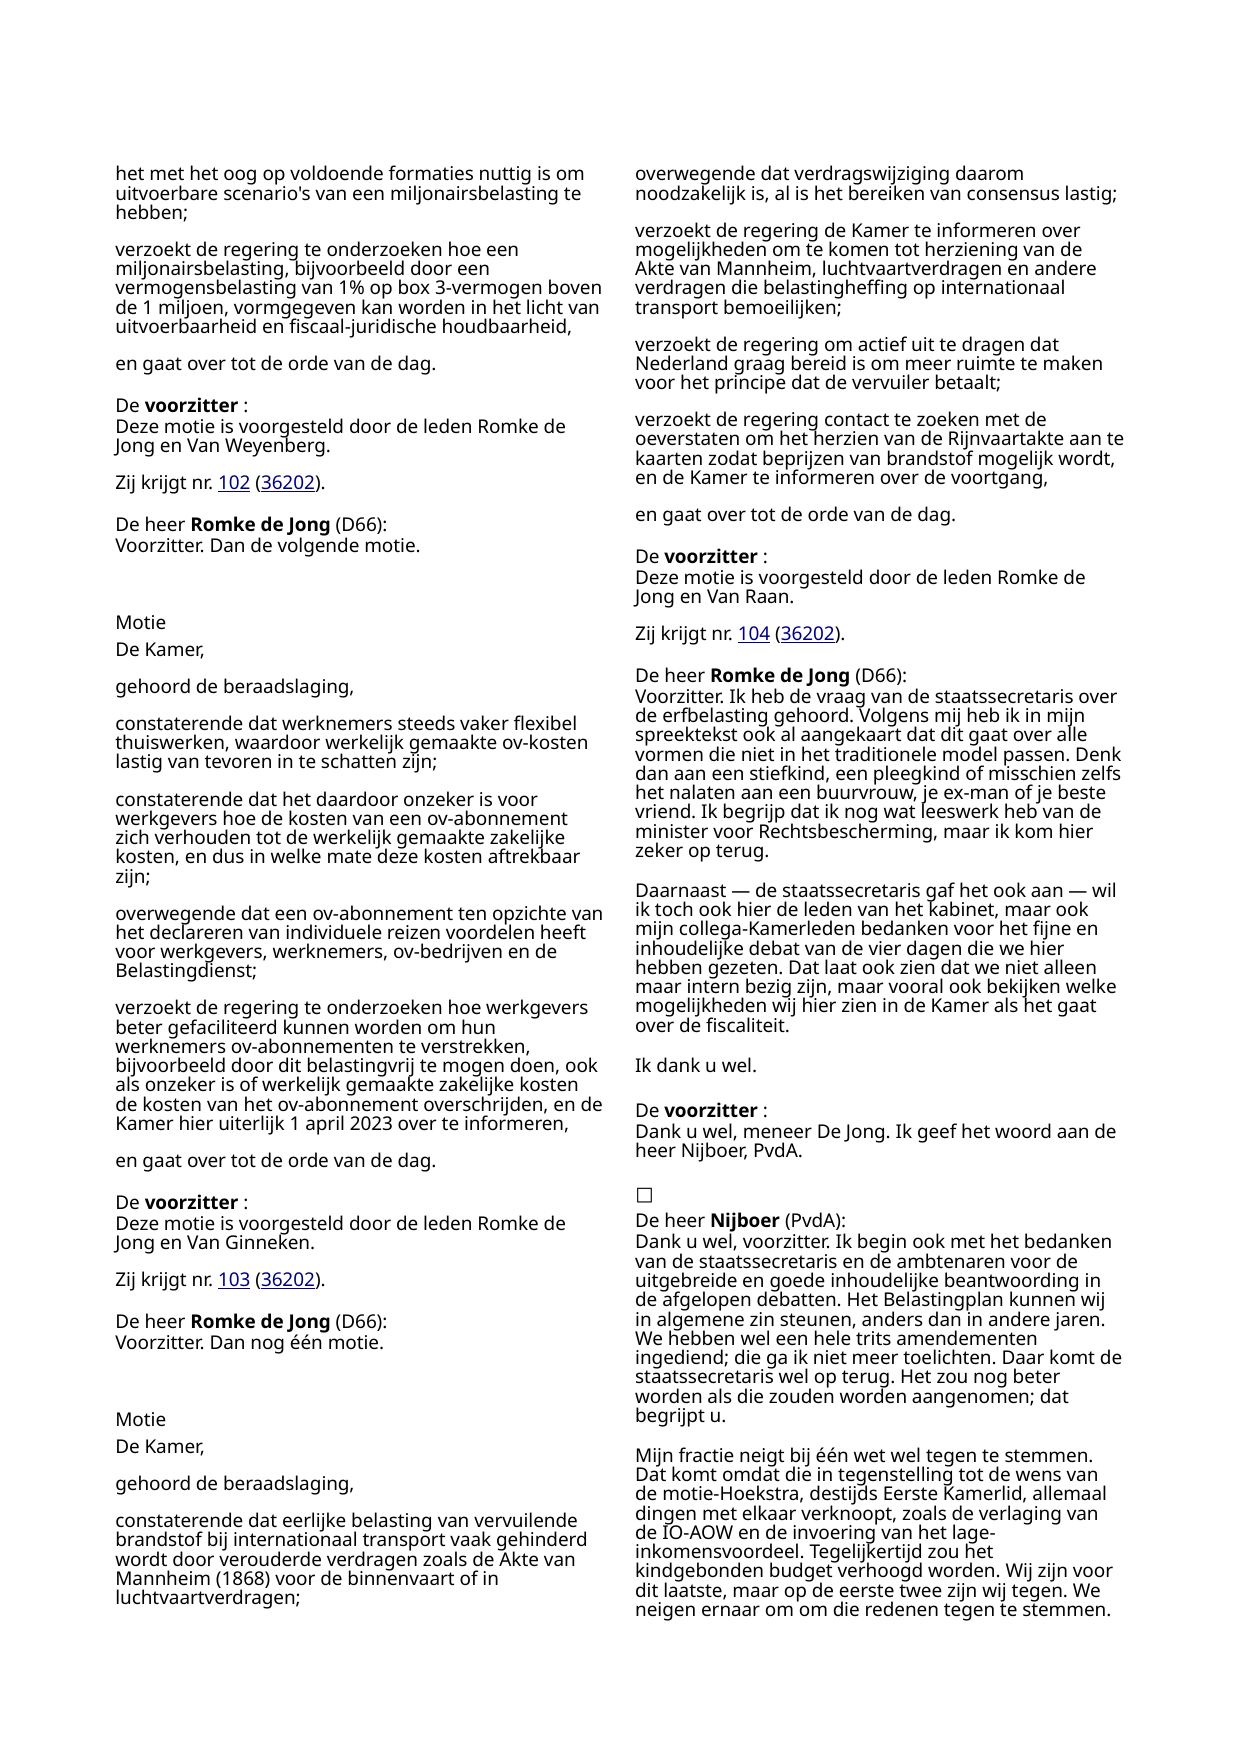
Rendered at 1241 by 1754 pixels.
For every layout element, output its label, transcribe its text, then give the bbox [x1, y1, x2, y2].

text De voorzitter : [115, 1189, 605, 1215]
text gehoord de beraadslaging, [115, 678, 605, 697]
text en gaat over tot de orde van de dag. [115, 355, 605, 374]
text het met het oog op voldoende formaties nuttig is om uitvoerbare scenario's van een miljonairsbelasting te hebben; [115, 165, 605, 223]
text constaterende dat het daardoor onzeker is voor werkgevers hoe de kosten van een ov-abonnement zich verhouden tot de werkelijk gemaakte zakelijke kosten, en dus in welke mate deze kosten aftrekbaar zijn; [115, 791, 605, 887]
text verzoekt de regering de Kamer te informeren over mogelijkheden om te komen tot herziening van de Akte van Mannheim, luchtvaartverdragen en andere verdragen die belastingheffing op internationaal transport bemoeilijken; [635, 222, 1125, 318]
text Zij krijgt nr. 102 (36202). [115, 474, 605, 493]
text Zij krijgt nr. 103 (36202). [115, 1271, 605, 1290]
text Dank u wel, meneer De Jong. Ik geef het woord aan de heer Nijboer, PvdA. [635, 1123, 1125, 1161]
text verzoekt de regering te onderzoeken hoe een miljonairsbelasting, bijvoorbeeld door een vermogensbelasting van 1% op box 3-vermogen boven de 1 miljoen, vormgegeven kan worden in het licht van uitvoerbaarheid en fiscaal-juridische houdbaarheid, [115, 241, 605, 337]
text Deze motie is voorgesteld door de leden Romke de Jong en Van Raan. [635, 569, 1125, 607]
text De voorzitter : [635, 1097, 1125, 1123]
text Voorzitter. Dan nog één motie. [115, 1334, 605, 1353]
text overwegende dat verdragswijziging daarom noodzakelijk is, al is het bereiken van consensus lastig; [635, 165, 1125, 204]
text constaterende dat werknemers steeds vaker flexibel thuiswerken, waardoor werkelijk gemaakte ov-kosten lastig van tevoren in te schatten zijn; [115, 715, 605, 773]
text Zij krijgt nr. 104 (36202). [635, 625, 1125, 644]
text verzoekt de regering te onderzoeken hoe werkgevers beter gefaciliteerd kunnen worden om hun werknemers ov-abonnementen te verstrekken, bijvoorbeeld door dit belastingvrij te mogen doen, ook als onzeker is of werkelijk gemaakte zakelijke kosten de kosten van het ov-abonnement overschrijden, en de Kamer hier uiterlijk 1 april 2023 over te informeren, [115, 999, 605, 1134]
text De heer Romke de Jong (D66): [115, 511, 605, 537]
text De Kamer, [115, 641, 605, 660]
text Deze motie is voorgesteld door de leden Romke de Jong en Van Ginneken. [115, 1215, 605, 1253]
text Voorzitter. Ik heb de vraag van de staatssecretaris over de erfbelasting gehoord. Volgens mij heb ik in mijn spreektekst ook al aangekaart dat dit gaat over alle vormen die niet in het traditionele model passen. Denk dan aan een stiefkind, een pleegkind of misschien zelfs het nalaten aan een buurvrouw, je ex-man of je beste vriend. Ik begrijp dat ik nog wat leeswerk heb van de minister voor Rechtsbescherming, maar ik kom hier zeker op terug. [635, 688, 1125, 861]
text Voorzitter. Dan de volgende motie. [115, 537, 605, 556]
text Motie [115, 609, 605, 635]
text verzoekt de regering contact te zoeken met de oeverstaten om het herzien van de Rijnvaartakte aan te kaarten zodat beprijzen van brandstof mogelijk wordt, en de Kamer te informeren over de voortgang, [635, 411, 1125, 488]
text ⬜ [635, 1182, 1125, 1208]
text constaterende dat eerlijke belasting van vervuilende brandstof bij internationaal transport vaak gehinderd wordt door verouderde verdragen zoals de Akte van Mannheim (1868) voor de binnenvaart of in luchtvaartverdragen; [115, 1512, 605, 1608]
text en gaat over tot de orde van de dag. [635, 506, 1125, 525]
text De heer Nijboer (PvdA): [635, 1208, 1125, 1233]
text verzoekt de regering om actief uit te dragen dat Nederland graag bereid is om meer ruimte te maken voor het principe dat de vervuiler betaalt; [635, 336, 1125, 393]
text De Kamer, [115, 1438, 605, 1457]
text en gaat over tot de orde van de dag. [115, 1152, 605, 1171]
text gehoord de beraadslaging, [115, 1475, 605, 1494]
text overwegende dat een ov-abonnement ten opzichte van het declareren van individuele reizen voordelen heeft voor werkgevers, werknemers, ov-bedrijven en de Belastingdienst; [115, 904, 605, 982]
text Deze motie is voorgesteld door de leden Romke de Jong en Van Weyenberg. [115, 418, 605, 456]
text De heer Romke de Jong (D66): [635, 662, 1125, 688]
text De heer Romke de Jong (D66): [115, 1308, 605, 1334]
text Ik dank u wel. [635, 1057, 1125, 1076]
text Mijn fractie neigt bij één wet wel tegen te stemmen. Dat komt omdat die in tegenstelling tot de wens van de motie-Hoekstra, destijds Eerste Kamerlid, allemaal dingen met elkaar verknoopt, zoals de verlaging van de IO-AOW en de invoering van het lage-inkomensvoordeel. Tegelijkertijd zou het kindgebonden budget verhoogd worden. Wij zijn voor dit laatste, maar op de eerste twee zijn wij tegen. We neigen ernaar om om die redenen tegen te stemmen. [635, 1447, 1125, 1620]
text Daarnaast — de staatssecretaris gaf het ook aan — wil ik toch ook hier de leden van het kabinet, maar ook mijn collega-Kamerleden bedanken voor het fijne en inhoudelijke debat van de vier dagen die we hier hebben gezeten. Dat laat ook zien dat we niet alleen maar intern bezig zijn, maar vooral ook bekijken welke mogelijkheden wij hier zien in de Kamer als het gaat over de fiscaliteit. [635, 882, 1125, 1036]
text Dank u wel, voorzitter. Ik begin ook met het bedanken van de staatssecretaris en de ambtenaren voor de uitgebreide en goede inhoudelijke beantwoording in de afgelopen debatten. Het Belastingplan kunnen wij in algemene zin steunen, anders dan in andere jaren. We hebben wel een hele trits amendementen ingediend; die ga ik niet meer toelichten. Daar komt de staatssecretaris wel op terug. Het zou nog beter worden als die zouden worden aangenomen; dat begrijpt u. [635, 1233, 1125, 1426]
text De voorzitter : [115, 392, 605, 418]
text Motie [115, 1406, 605, 1432]
text De voorzitter : [635, 543, 1125, 569]
